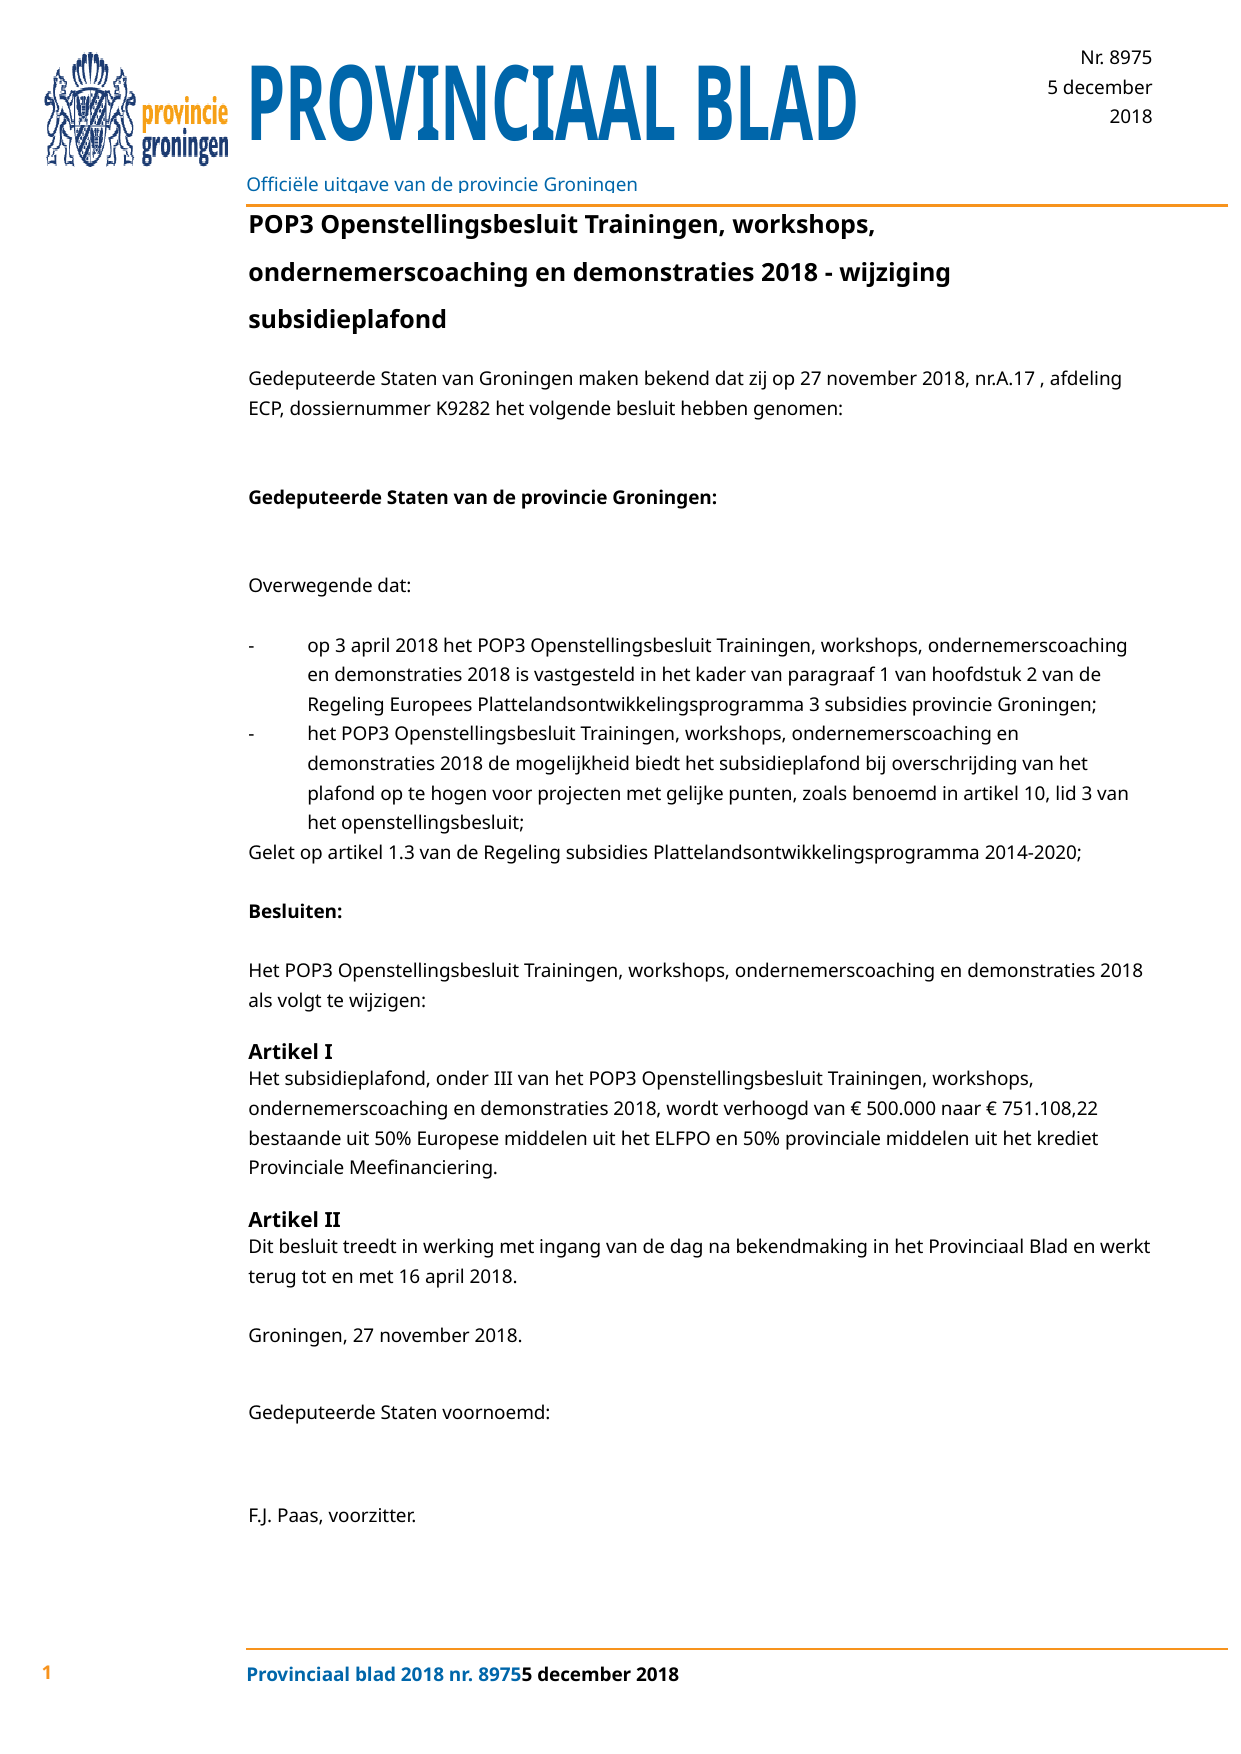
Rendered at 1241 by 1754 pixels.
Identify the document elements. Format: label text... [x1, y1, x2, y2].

text Gedeputeerde Staten van de provincie Groningen: [248, 484, 1152, 509]
picture [41, 47, 231, 172]
text Het POP3 Openstellingsbesluit Trainingen, workshops, ondernemerscoaching en demonstraties 2018 als volgt te wijzigen: [248, 957, 1152, 1012]
text Artikel I [248, 1037, 1152, 1066]
text Artikel II [248, 1205, 1152, 1233]
text Groningen, 27 november 2018. [248, 1322, 1152, 1348]
text Het subsidieplafond, onder III van het POP3 Openstellingsbesluit Trainingen, workshops, ondernemerscoaching en demonstraties 2018, wordt verhoogd van € 500.000 naar € 751.108,22 bestaande uit 50% Europese middelen uit het ELFPO en 50% provinciale middelen uit het krediet Provinciale Meefinanciering. [248, 1066, 1152, 1180]
text F.J. Paas, voorzitter. [248, 1502, 1152, 1528]
text Besluiten: [248, 898, 1152, 924]
text Gedeputeerde Staten voornoemd: [248, 1399, 1152, 1425]
text POP3 Openstellingsbesluit Trainingen, workshops, ondernemerscoaching en demonstraties 2018 - wijziging subsidieplafond [248, 207, 1152, 336]
text Dit besluit treedt in werking met ingang van de dag na bekendmaking in het Provinciaal Blad en werkt terug tot en met 16 april 2018. [248, 1233, 1152, 1288]
text Overwegende dat: [248, 573, 1152, 598]
text Gelet op artikel 1.3 van de Regeling subsidies Plattelandsontwikkelingsprogramma 2014-2020; [248, 839, 1152, 864]
text Gedeputeerde Staten van Groningen maken bekend dat zij op 27 november 2018, nr.A.17 , afdeling ECP, dossiernummer K9282 het volgende besluit hebben genomen: [248, 366, 1152, 421]
list op 3 april 2018 het POP3 Openstellingsbesluit Trainingen, workshops, ondernemerscoaching en demonstraties 2018 is vastgesteld in het kader van paragraaf 1 van hoofdstuk 2 van de Regeling Europees Plattelandsontwikkelingsprogramma 3 subsidies provincie Groningen; [248, 632, 1152, 717]
list het POP3 Openstellingsbesluit Trainingen, workshops, ondernemerscoaching en demonstraties 2018 de mogelijkheid biedt het subsidieplafond bij overschrijding van het plafond op te hogen voor projecten met gelijke punten, zoals benoemd in artikel 10, lid 3 van het openstellingsbesluit; [248, 721, 1152, 835]
